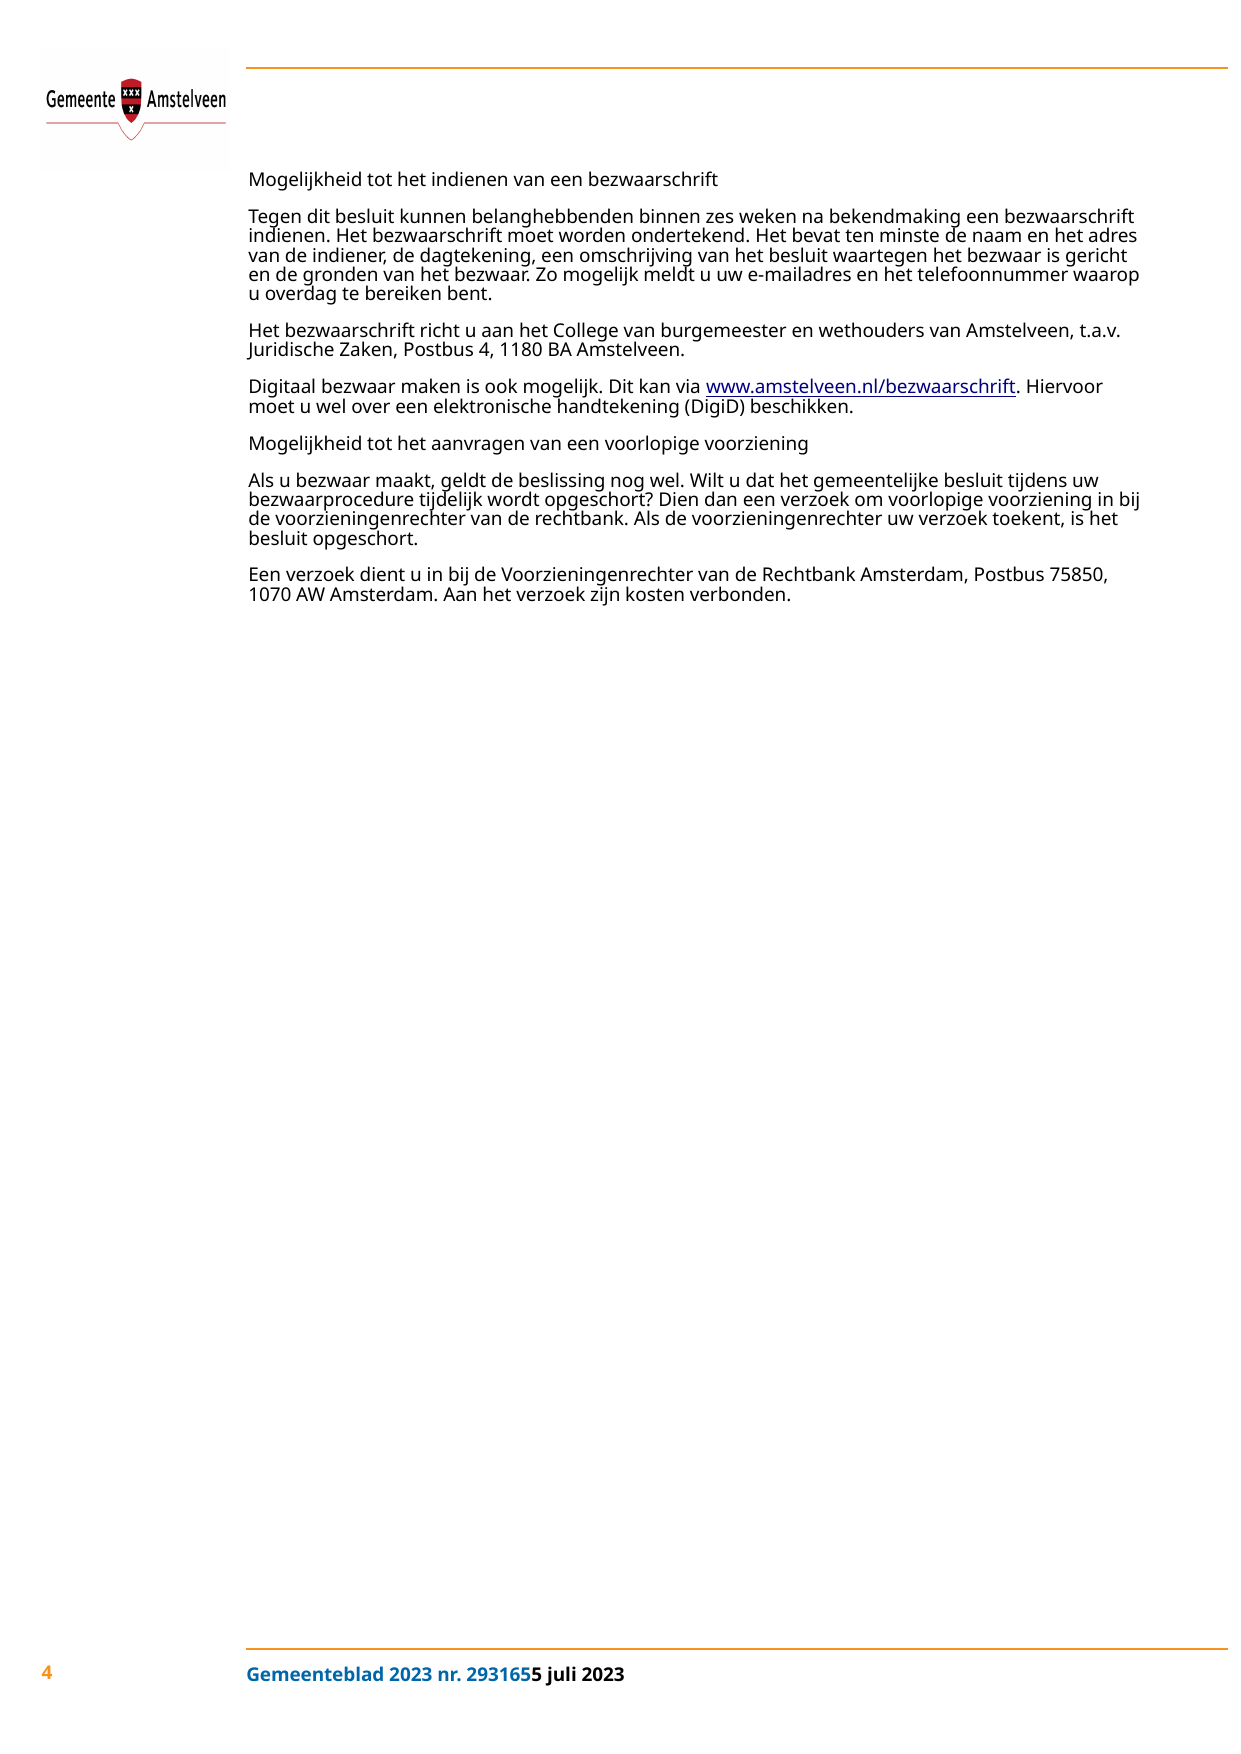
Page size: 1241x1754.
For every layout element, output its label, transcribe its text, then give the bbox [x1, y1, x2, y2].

text Digitaal bezwaar maken is ook mogelijk. Dit kan via www.amstelveen.nl/bezwaarschrift. Hiervoor moet u wel over een elektronische handtekening (DigiD) beschikken. [248, 378, 1152, 417]
text Een verzoek dient u in bij de Voorzieningenrechter van de Rechtbank Amsterdam, Postbus 75850, 1070 AW Amsterdam. Aan het verzoek zijn kosten verbonden. [248, 566, 1152, 605]
text Tegen dit besluit kunnen belanghebbenden binnen zes weken na bekendmaking een bezwaarschrift indienen. Het bezwaarschrift moet worden ondertekend. Het bevat ten minste de naam en het adres van de indiener, de dagtekening, een omschrijving van het besluit waartegen het bezwaar is gericht en de gronden van het bezwaar. Zo mogelijk meldt u uw e-mailadres en het telefoonnummer waarop u overdag te bereiken bent. [248, 208, 1152, 304]
text Het bezwaarschrift richt u aan het College van burgemeester en wethouders van Amstelveen, t.a.v. Juridische Zaken, Postbus 4, 1180 BA Amstelveen. [248, 322, 1152, 361]
text Mogelijkheid tot het aanvragen van een voorlopige voorziening [248, 435, 1152, 454]
text Mogelijkheid tot het indienen van een bezwaarschrift [248, 171, 1152, 190]
picture [41, 47, 231, 172]
text Als u bezwaar maakt, geldt de beslissing nog wel. Wilt u dat het gemeentelijke besluit tijdens uw bezwaarprocedure tijdelijk wordt opgeschort? Dien dan een verzoek om voorlopige voorziening in bij de voorzieningenrechter van de rechtbank. Als de voorzieningenrechter uw verzoek toekent, is het besluit opgeschort. [248, 472, 1152, 549]
